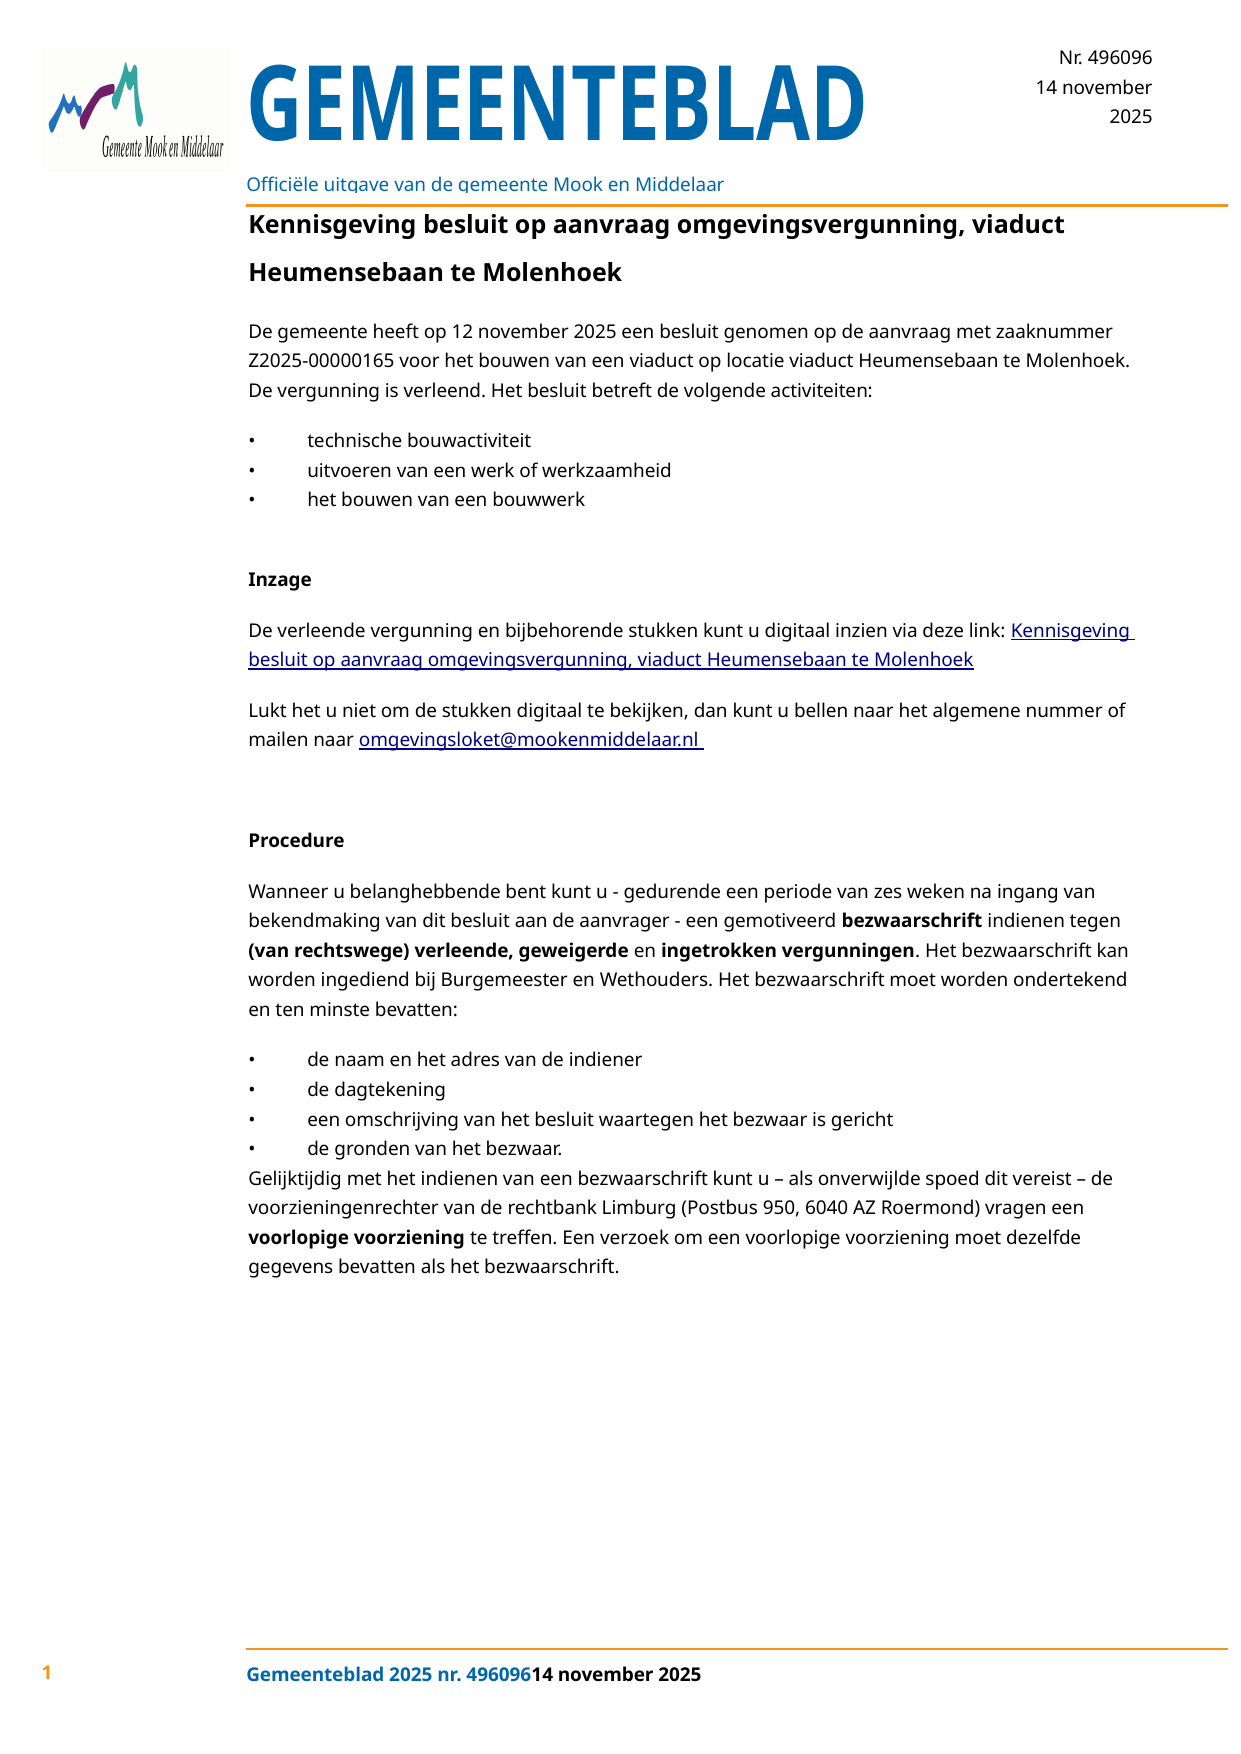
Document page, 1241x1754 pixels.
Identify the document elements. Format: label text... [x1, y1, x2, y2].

list uitvoeren van een werk of werkzaamheid [248, 457, 1152, 483]
list technische bouwactiviteit [248, 427, 1152, 453]
picture [41, 47, 231, 172]
text De gemeente heeft op 12 november 2025 een besluit genomen op de aanvraag met zaaknummer Z2025-00000165 voor het bouwen van een viaduct op locatie viaduct Heumensebaan te Molenhoek. De vergunning is verleend. Het besluit betreft de volgende activiteiten: [248, 318, 1152, 403]
text Kennisgeving besluit op aanvraag omgevingsvergunning, viaduct Heumensebaan te Molenhoek [248, 207, 1152, 288]
text Lukt het u niet om de stukken digitaal te bekijken, dan kunt u bellen naar het algemene nummer of mailen naar omgevingsloket@mookenmiddelaar.nl [248, 697, 1152, 752]
text Wanneer u belanghebbende bent kunt u - gedurende een periode van zes weken na ingang van bekendmaking van dit besluit aan de aanvrager - een gemotiveerd bezwaarschrift indienen tegen (van rechtswege) verleende, geweigerde en ingetrokken vergunningen. Het bezwaarschrift kan worden ingediend bij Burgemeester en Wethouders. Het bezwaarschrift moet worden ondertekend en ten minste bevatten: [248, 878, 1152, 1022]
list de gronden van het bezwaar. [248, 1135, 1152, 1161]
list een omschrijving van het besluit waartegen het bezwaar is gericht [248, 1106, 1152, 1132]
list het bouwen van een bouwwerk [248, 487, 1152, 512]
text Procedure [248, 827, 1152, 853]
list de dagtekening [248, 1076, 1152, 1102]
text Inzage [248, 567, 1152, 592]
text De verleende vergunning en bijbehorende stukken kunt u digitaal inzien via deze link: Kennisgeving besluit op aanvraag omgevingsvergunning, viaduct Heumensebaan te Molenhoek [248, 617, 1152, 672]
text Gelijktijdig met het indienen van een bezwaarschrift kunt u – als onverwijlde spoed dit vereist – de voorzieningenrechter van de rechtbank Limburg (Postbus 950, 6040 AZ Roermond) vragen een voorlopige voorziening te treffen. Een verzoek om een voorlopige voorziening moet dezelfde gegevens bevatten als het bezwaarschrift. [248, 1165, 1152, 1279]
list de naam en het adres van de indiener [248, 1047, 1152, 1072]
